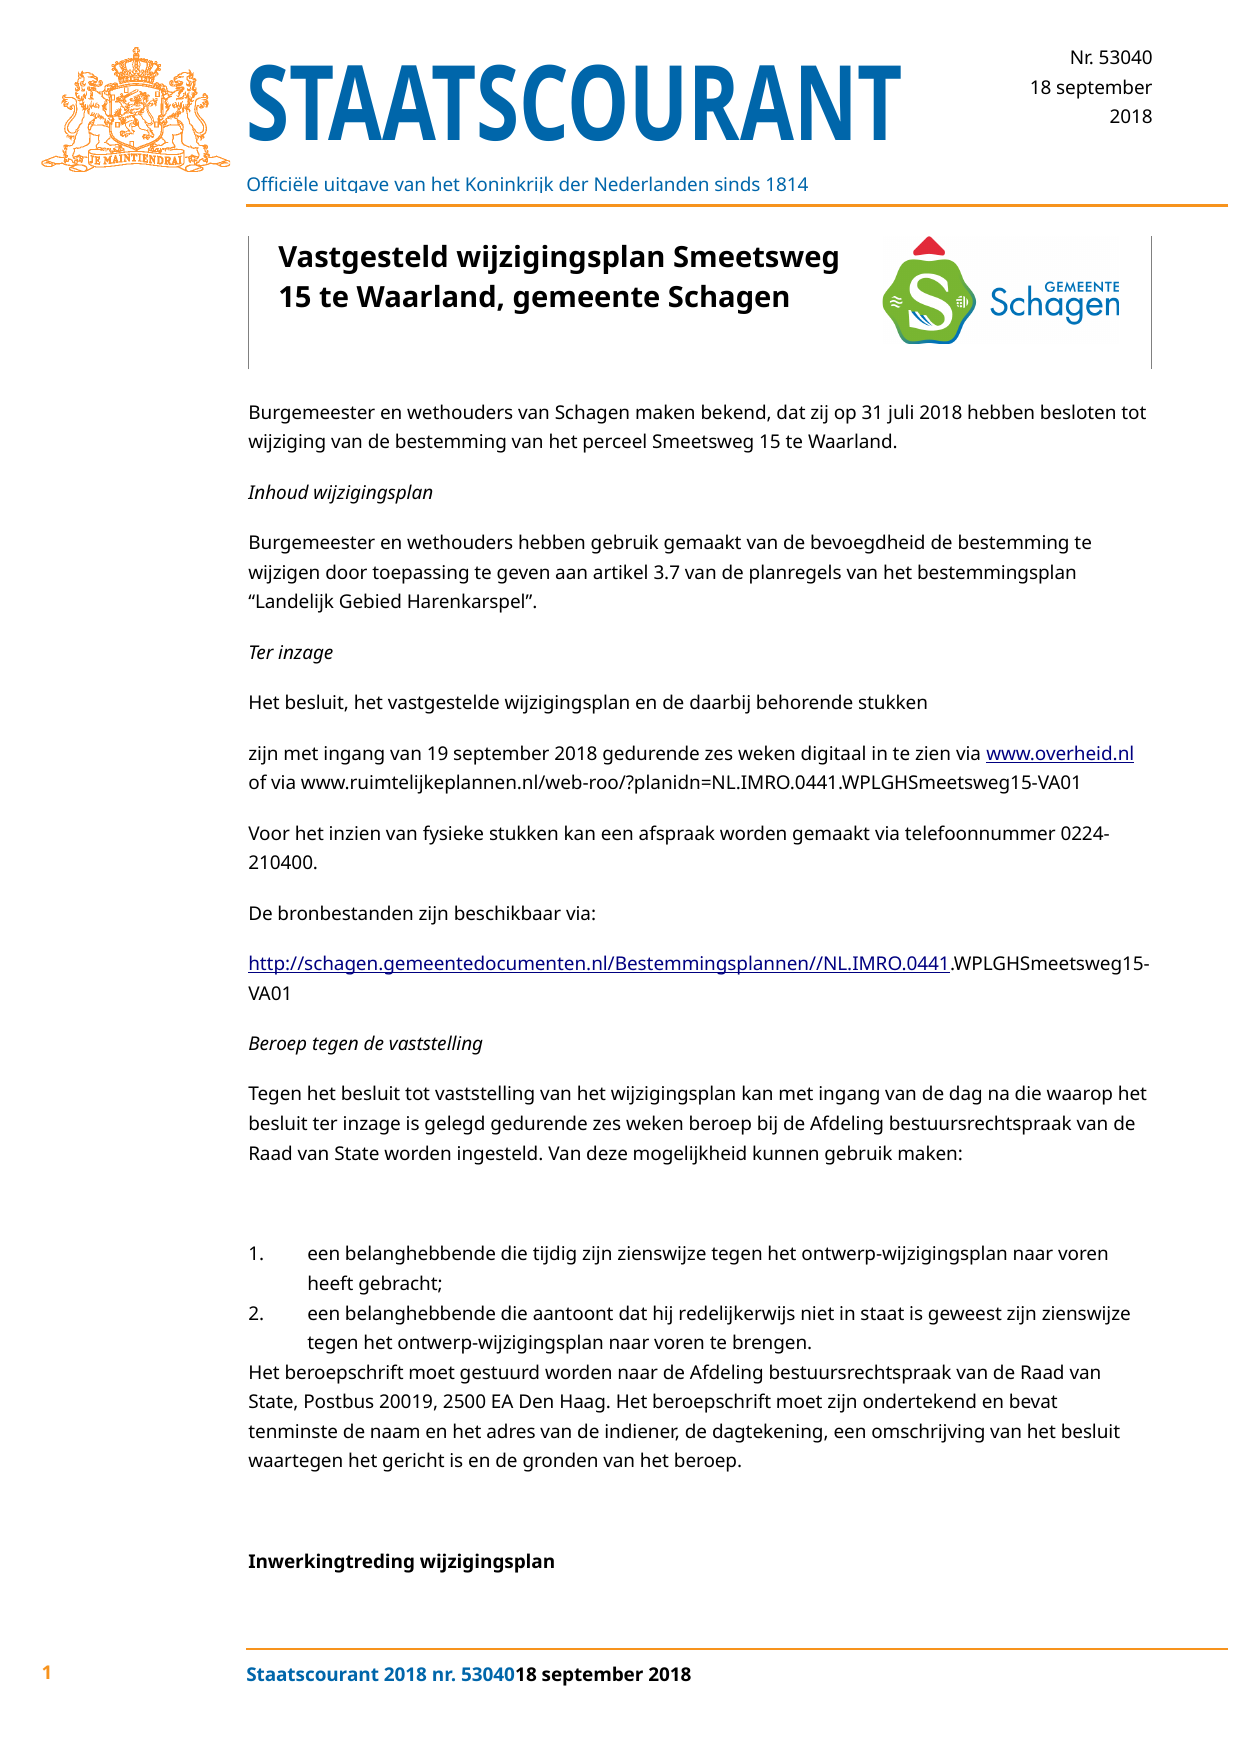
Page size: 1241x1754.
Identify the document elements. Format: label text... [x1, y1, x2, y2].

table_header Vastgesteld wijzigingsplan Smeetsweg 15 te Waarland, gemeente Schagen [249, 236, 850, 369]
text Inwerkingtreding wijzigingsplan [248, 1548, 1152, 1574]
picture [882, 236, 1119, 344]
text Burgemeester en wethouders van Schagen maken bekend, dat zij op 31 juli 2018 hebben besloten tot wijziging van de bestemming van het perceel Smeetsweg 15 te Waarland. [248, 399, 1152, 454]
text Ter inzage [248, 639, 1152, 665]
text Tegen het besluit tot vaststelling van het wijzigingsplan kan met ingang van de dag na die waarop het besluit ter inzage is gelegd gedurende zes weken beroep bij de Afdeling bestuursrechtspraak van de Raad van State worden ingesteld. Van deze mogelijkheid kunnen gebruik maken: [248, 1081, 1152, 1166]
text Burgemeester en wethouders hebben gebruik gemaakt van de bevoegdheid de bestemming te wijzigen door toepassing te geven aan artikel 3.7 van de planregels van het bestemmingsplan “Landelijk Gebied Harenkarspel”. [248, 529, 1152, 614]
text Het beroepschrift moet gestuurd worden naar de Afdeling bestuursrechtspraak van de Raad van State, Postbus 20019, 2500 EA Den Haag. Het beroepschrift moet zijn ondertekend en bevat tenminste de naam en het adres van de indiener, de dagtekening, een omschrijving van het besluit waartegen het gericht is en de gronden van het beroep. [248, 1359, 1152, 1473]
picture [41, 47, 231, 172]
text Inhoud wijzigingsplan [248, 479, 1152, 505]
text http://schagen.gemeentedocumenten.nl/Bestemmingsplannen//NL.IMRO.0441.WPLGHSmeetsweg15-VA01 [248, 950, 1152, 1006]
text Voor het inzien van fysieke stukken kan een afspraak worden gemaakt via telefoonnummer 0224-210400. [248, 820, 1152, 875]
text Het besluit, het vastgestelde wijzigingsplan en de daarbij behorende stukken [248, 689, 1152, 715]
text zijn met ingang van 19 september 2018 gedurende zes weken digitaal in te zien via www.overheid.nl of via www.ruimtelijkeplannen.nl/web-roo/?planidn=NL.IMRO.0441.WPLGHSmeetsweg15-VA01 [248, 740, 1152, 795]
list een belanghebbende die aantoont dat hij redelijkerwijs niet in staat is geweest zijn zienswijze tegen het ontwerp-wijzigingsplan naar voren te brengen. [248, 1300, 1152, 1355]
table_header [850, 236, 1151, 369]
text Beroep tegen de vaststelling [248, 1030, 1152, 1056]
text De bronbestanden zijn beschikbaar via: [248, 900, 1152, 926]
list een belanghebbende die tijdig zijn zienswijze tegen het ontwerp-wijzigingsplan naar voren heeft gebracht; [248, 1241, 1152, 1296]
